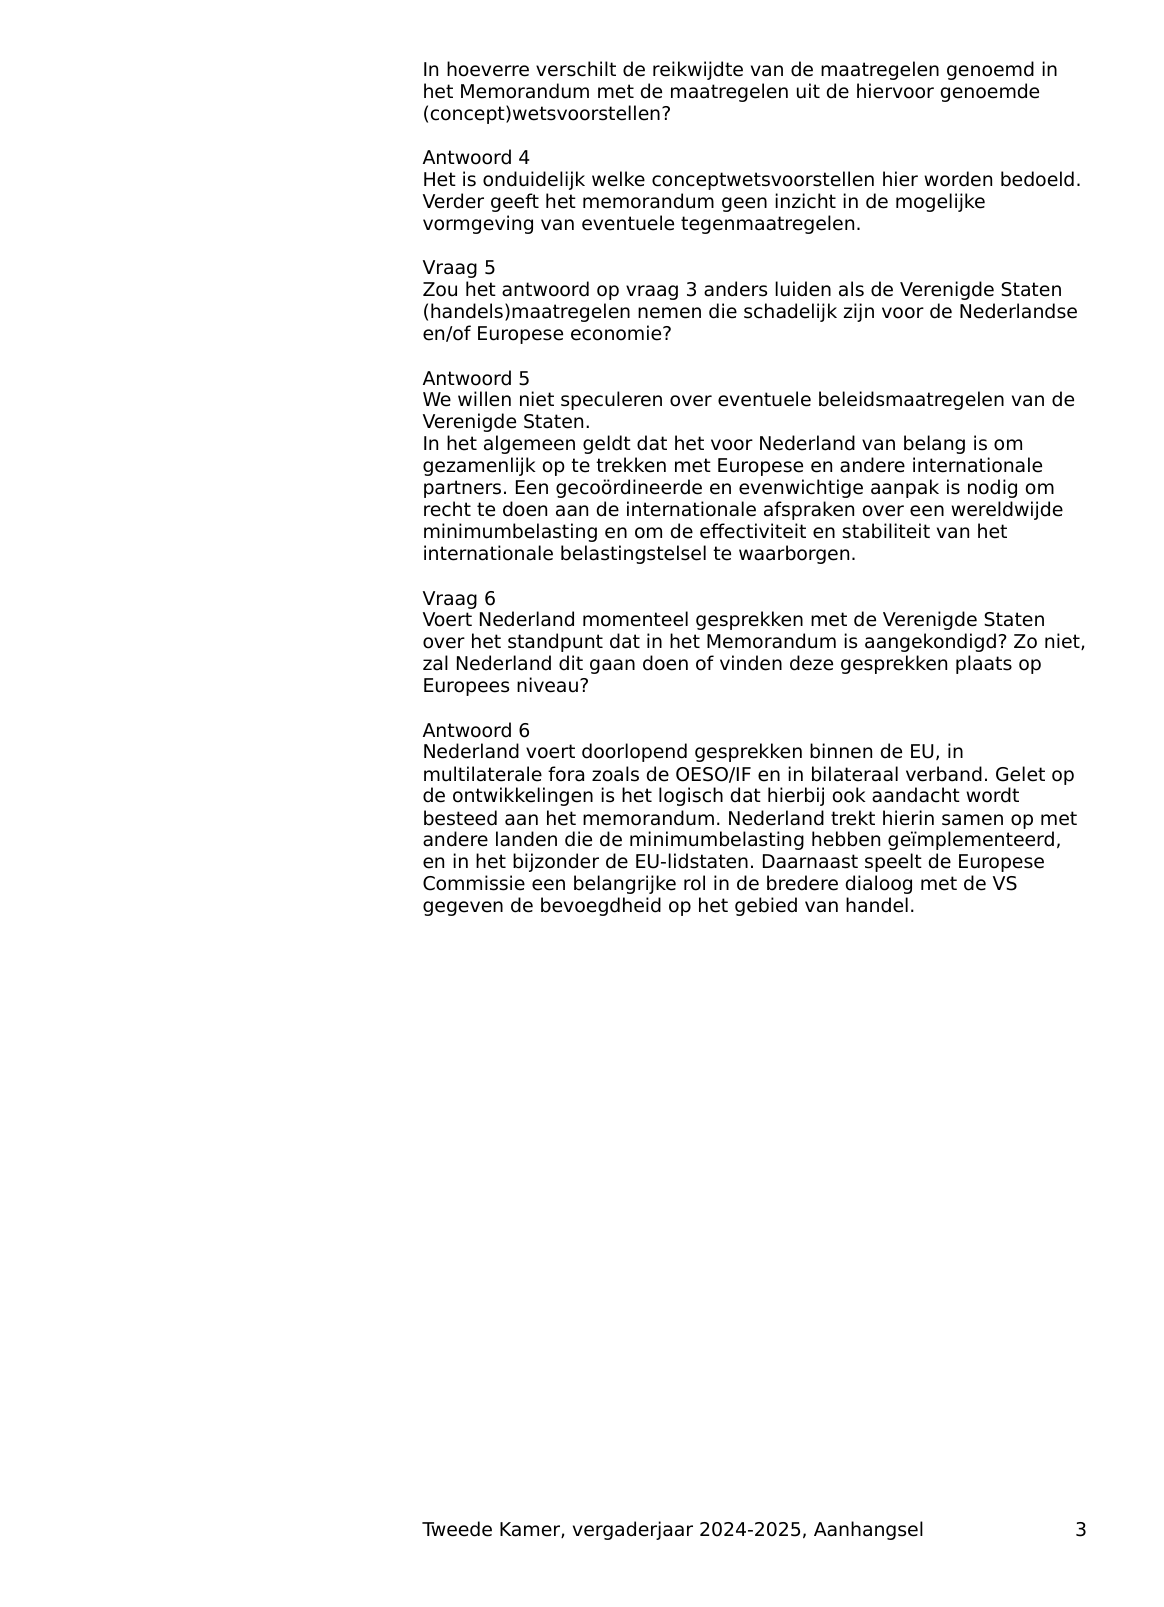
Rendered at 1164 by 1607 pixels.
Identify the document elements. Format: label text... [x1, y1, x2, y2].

text Voert Nederland momenteel gesprekken met de Verenigde Staten over het standpunt dat in het Memorandum is aangekondigd? Zo niet, zal Nederland dit gaan doen of vinden deze gesprekken plaats op Europees niveau? [422, 609, 1087, 697]
text In het algemeen geldt dat het voor Nederland van belang is om gezamenlijk op te trekken met Europese en andere internationale partners. Een gecoördineerde en evenwichtige aanpak is nodig om recht te doen aan de internationale afspraken over een wereldwijde minimumbelasting en om de effectiviteit en stabiliteit van het internationale belastingstelsel te waarborgen. [422, 433, 1087, 565]
text In hoeverre verschilt de reikwijdte van de maatregelen genoemd in het Memorandum met de maatregelen uit de hiervoor genoemde (concept)wetsvoorstellen? [422, 59, 1087, 125]
text Antwoord 6 [422, 719, 1087, 741]
text Antwoord 4 [422, 147, 1087, 169]
text Vraag 5 [422, 257, 1087, 279]
text Antwoord 5 [422, 367, 1087, 389]
text Zou het antwoord op vraag 3 anders luiden als de Verenigde Staten (handels)maatregelen nemen die schadelijk zijn voor de Nederlandse en/of Europese economie? [422, 279, 1087, 345]
text Het is onduidelijk welke conceptwetsvoorstellen hier worden bedoeld. Verder geeft het memorandum geen inzicht in de mogelijke vormgeving van eventuele tegenmaatregelen. [422, 169, 1087, 235]
text We willen niet speculeren over eventuele beleidsmaatregelen van de Verenigde Staten. [422, 389, 1087, 433]
text Nederland voert doorlopend gesprekken binnen de EU, in multilaterale fora zoals de OESO/IF en in bilateraal verband. Gelet op de ontwikkelingen is het logisch dat hierbij ook aandacht wordt besteed aan het memorandum. Nederland trekt hierin samen op met andere landen die de minimumbelasting hebben geïmplementeerd, en in het bijzonder de EU-lidstaten. Daarnaast speelt de Europese Commissie een belangrijke rol in de bredere dialoog met de VS gegeven de bevoegdheid op het gebied van handel. [422, 741, 1087, 917]
text Vraag 6 [422, 587, 1087, 609]
